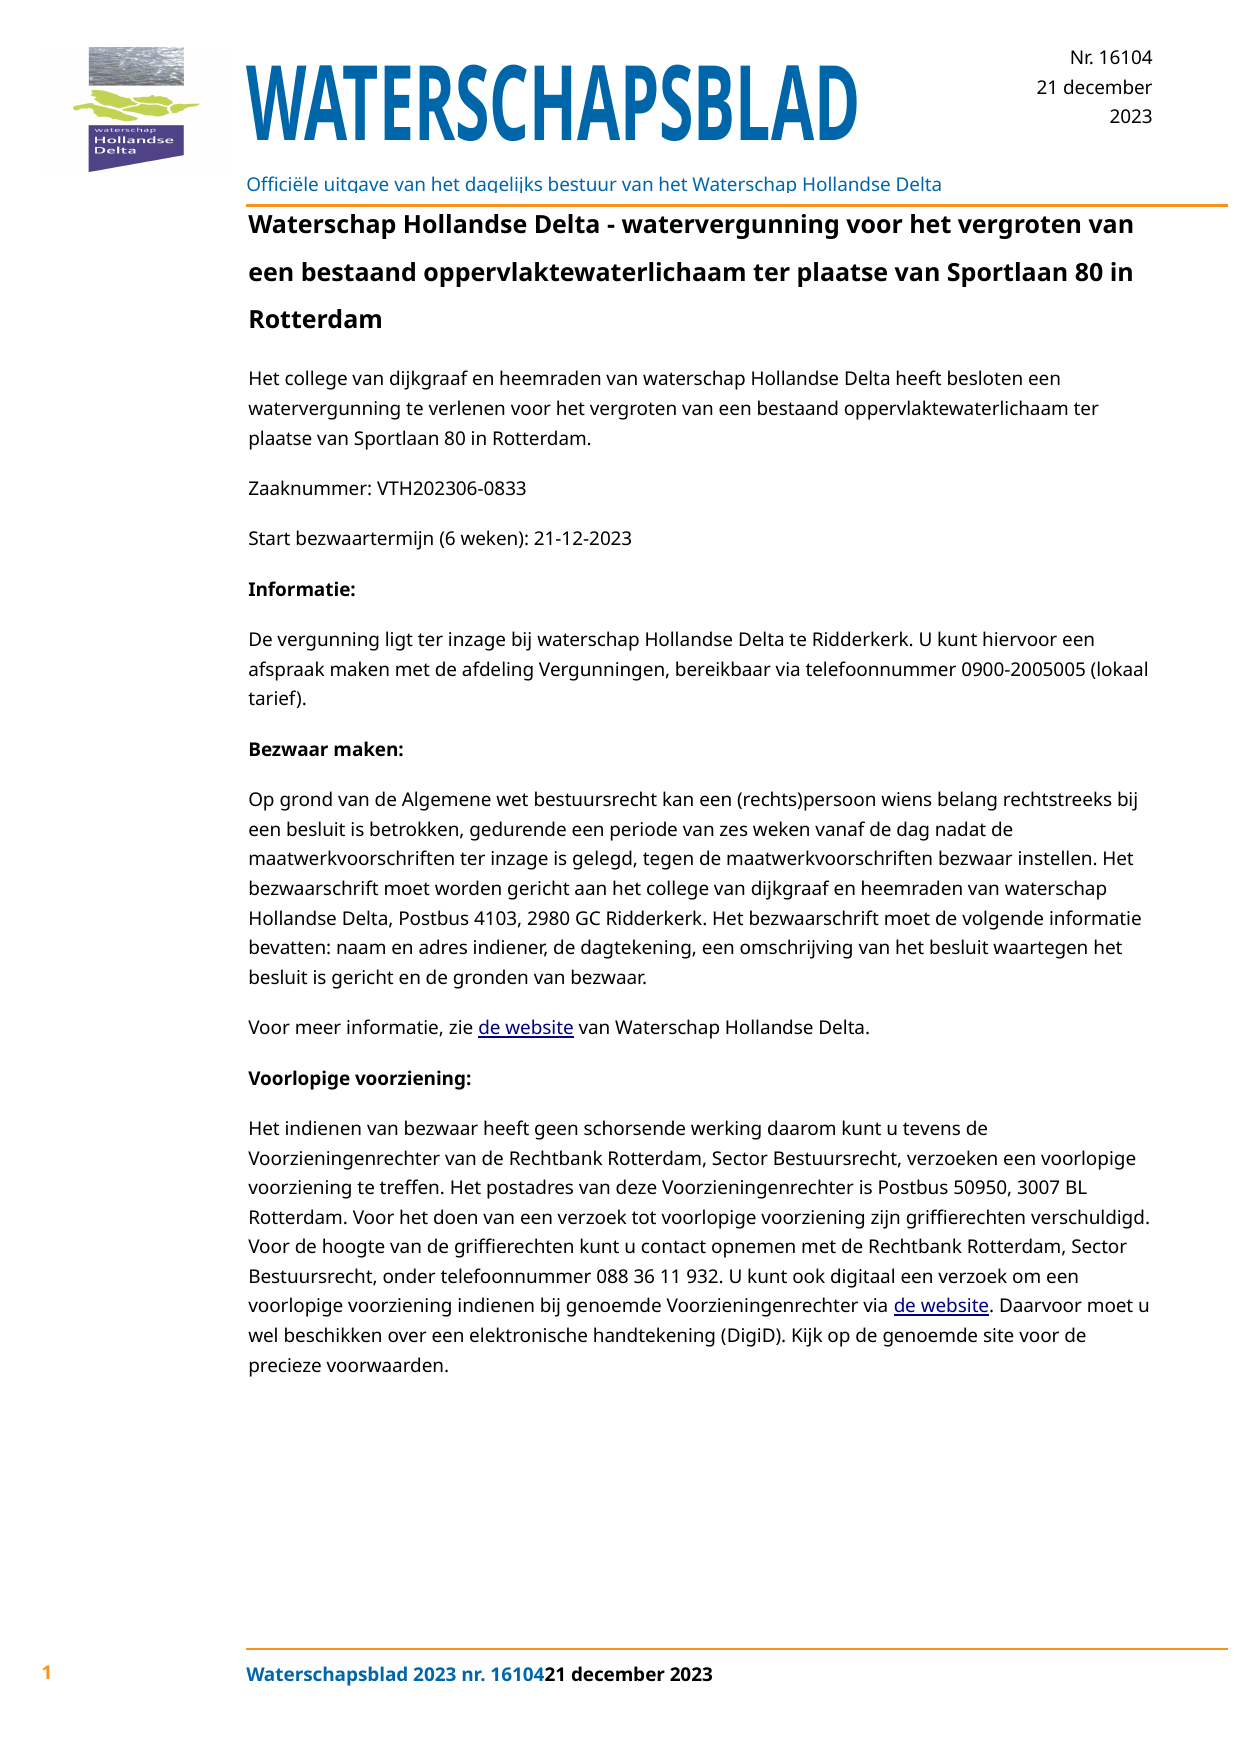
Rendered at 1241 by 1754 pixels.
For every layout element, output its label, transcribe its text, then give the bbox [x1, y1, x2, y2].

text Zaaknummer: VTH202306-0833 [248, 475, 1152, 501]
text Start bezwaartermijn (6 weken): 21-12-2023 [248, 526, 1152, 551]
text Bezwaar maken: [248, 736, 1152, 762]
picture [41, 47, 231, 172]
text Voor meer informatie, zie de website van Waterschap Hollandse Delta. [248, 1014, 1152, 1040]
text Voorlopige voorziening: [248, 1065, 1152, 1090]
text Op grond van de Algemene wet bestuursrecht kan een (rechts)persoon wiens belang rechtstreeks bij een besluit is betrokken, gedurende een periode van zes weken vanaf de dag nadat de maatwerkvoorschriften ter inzage is gelegd, tegen de maatwerkvoorschriften bezwaar instellen. Het bezwaarschrift moet worden gericht aan het college van dijkgraaf en heemraden van waterschap Hollandse Delta, Postbus 4103, 2980 GC Ridderkerk. Het bezwaarschrift moet de volgende informatie bevatten: naam en adres indiener, de dagtekening, een omschrijving van het besluit waartegen het besluit is gericht en de gronden van bezwaar. [248, 786, 1152, 989]
text Informatie: [248, 576, 1152, 602]
text Waterschap Hollandse Delta - watervergunning voor het vergroten van een bestaand oppervlaktewaterlichaam ter plaatse van Sportlaan 80 in Rotterdam [248, 207, 1152, 336]
text Het indienen van bezwaar heeft geen schorsende werking daarom kunt u tevens de Voorzieningenrechter van de Rechtbank Rotterdam, Sector Bestuursrecht, verzoeken een voorlopige voorziening te treffen. Het postadres van deze Voorzieningenrechter is Postbus 50950, 3007 BL Rotterdam. Voor het doen van een verzoek tot voorlopige voorziening zijn griffierechten verschuldigd. Voor de hoogte van de griffierechten kunt u contact opnemen met de Rechtbank Rotterdam, Sector Bestuursrecht, onder telefoonnummer 088 36 11 932. U kunt ook digitaal een verzoek om een voorlopige voorziening indienen bij genoemde Voorzieningenrechter via de website. Daarvoor moet u wel beschikken over een elektronische handtekening (DigiD). Kijk op de genoemde site voor de precieze voorwaarden. [248, 1115, 1152, 1377]
text Het college van dijkgraaf en heemraden van waterschap Hollandse Delta heeft besloten een watervergunning te verlenen voor het vergroten van een bestaand oppervlaktewaterlichaam ter plaatse van Sportlaan 80 in Rotterdam. [248, 366, 1152, 450]
text De vergunning ligt ter inzage bij waterschap Hollandse Delta te Ridderkerk. U kunt hiervoor een afspraak maken met de afdeling Vergunningen, bereikbaar via telefoonnummer 0900-2005005 (lokaal tarief). [248, 626, 1152, 711]
